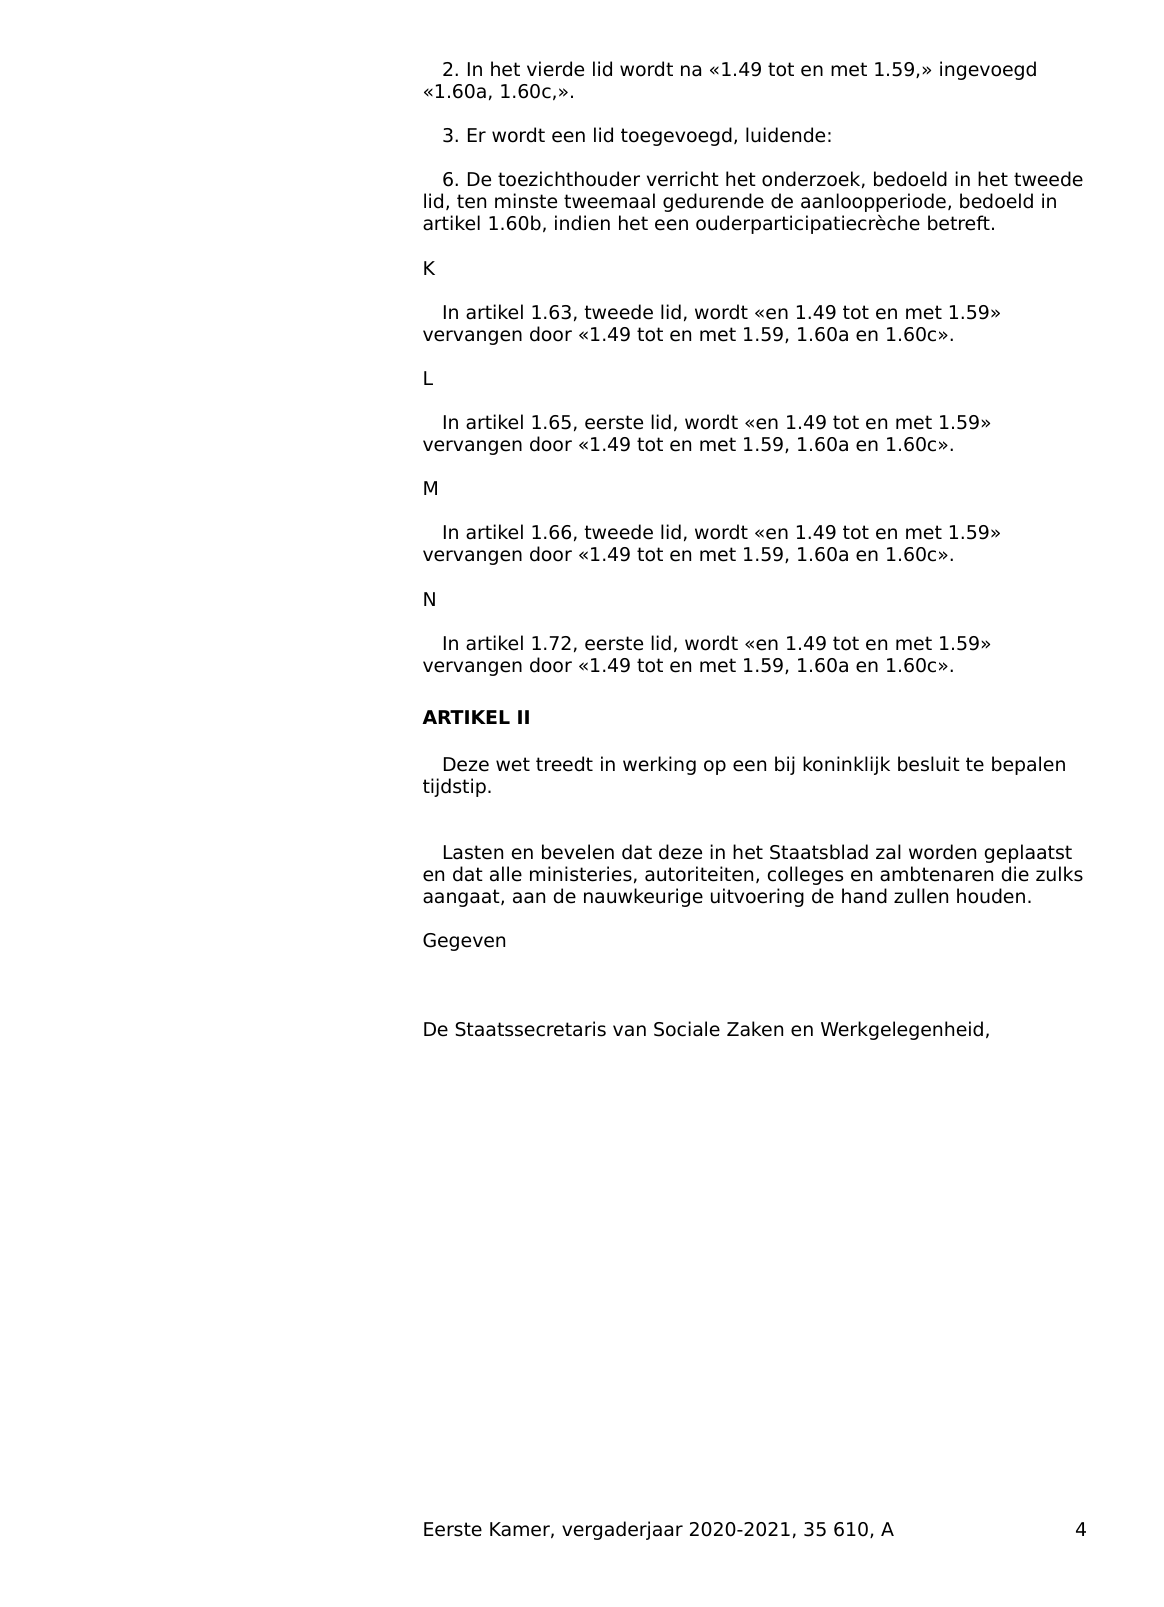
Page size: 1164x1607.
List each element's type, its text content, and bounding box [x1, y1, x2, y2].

subtitle ARTIKEL II [422, 707, 1087, 728]
text Lasten en bevelen dat deze in het Staatsblad zal worden geplaatst en dat alle ministeries, autoriteiten, colleges en ambtenaren die zulks aangaat, aan de nauwkeurige uitvoering de hand zullen houden. [422, 842, 1087, 908]
text N [422, 588, 1087, 610]
text M [422, 478, 1087, 500]
text K [422, 257, 1087, 279]
text 2. In het vierde lid wordt na «1.49 tot en met 1.59,» ingevoegd «1.60a, 1.60c,». [422, 59, 1087, 103]
text 6. De toezichthouder verricht het onderzoek, bedoeld in het tweede lid, ten minste tweemaal gedurende de aanloopperiode, bedoeld in artikel 1.60b, indien het een ouderparticipatiecrèche betreft. [422, 169, 1087, 235]
text In artikel 1.72, eerste lid, wordt «en 1.49 tot en met 1.59» vervangen door «1.49 tot en met 1.59, 1.60a en 1.60c». [422, 633, 1087, 677]
text De Staatssecretaris van Sociale Zaken en Werkgelegenheid, [422, 1018, 1087, 1041]
text Deze wet treedt in werking op een bij koninklijk besluit te bepalen tijdstip. [422, 753, 1087, 797]
text In artikel 1.63, tweede lid, wordt «en 1.49 tot en met 1.59» vervangen door «1.49 tot en met 1.59, 1.60a en 1.60c». [422, 302, 1087, 346]
text In artikel 1.65, eerste lid, wordt «en 1.49 tot en met 1.59» vervangen door «1.49 tot en met 1.59, 1.60a en 1.60c». [422, 412, 1087, 456]
text 3. Er wordt een lid toegevoegd, luidende: [422, 125, 1087, 147]
text In artikel 1.66, tweede lid, wordt «en 1.49 tot en met 1.59» vervangen door «1.49 tot en met 1.59, 1.60a en 1.60c». [422, 522, 1087, 566]
text L [422, 368, 1087, 390]
text Gegeven [422, 930, 1087, 952]
